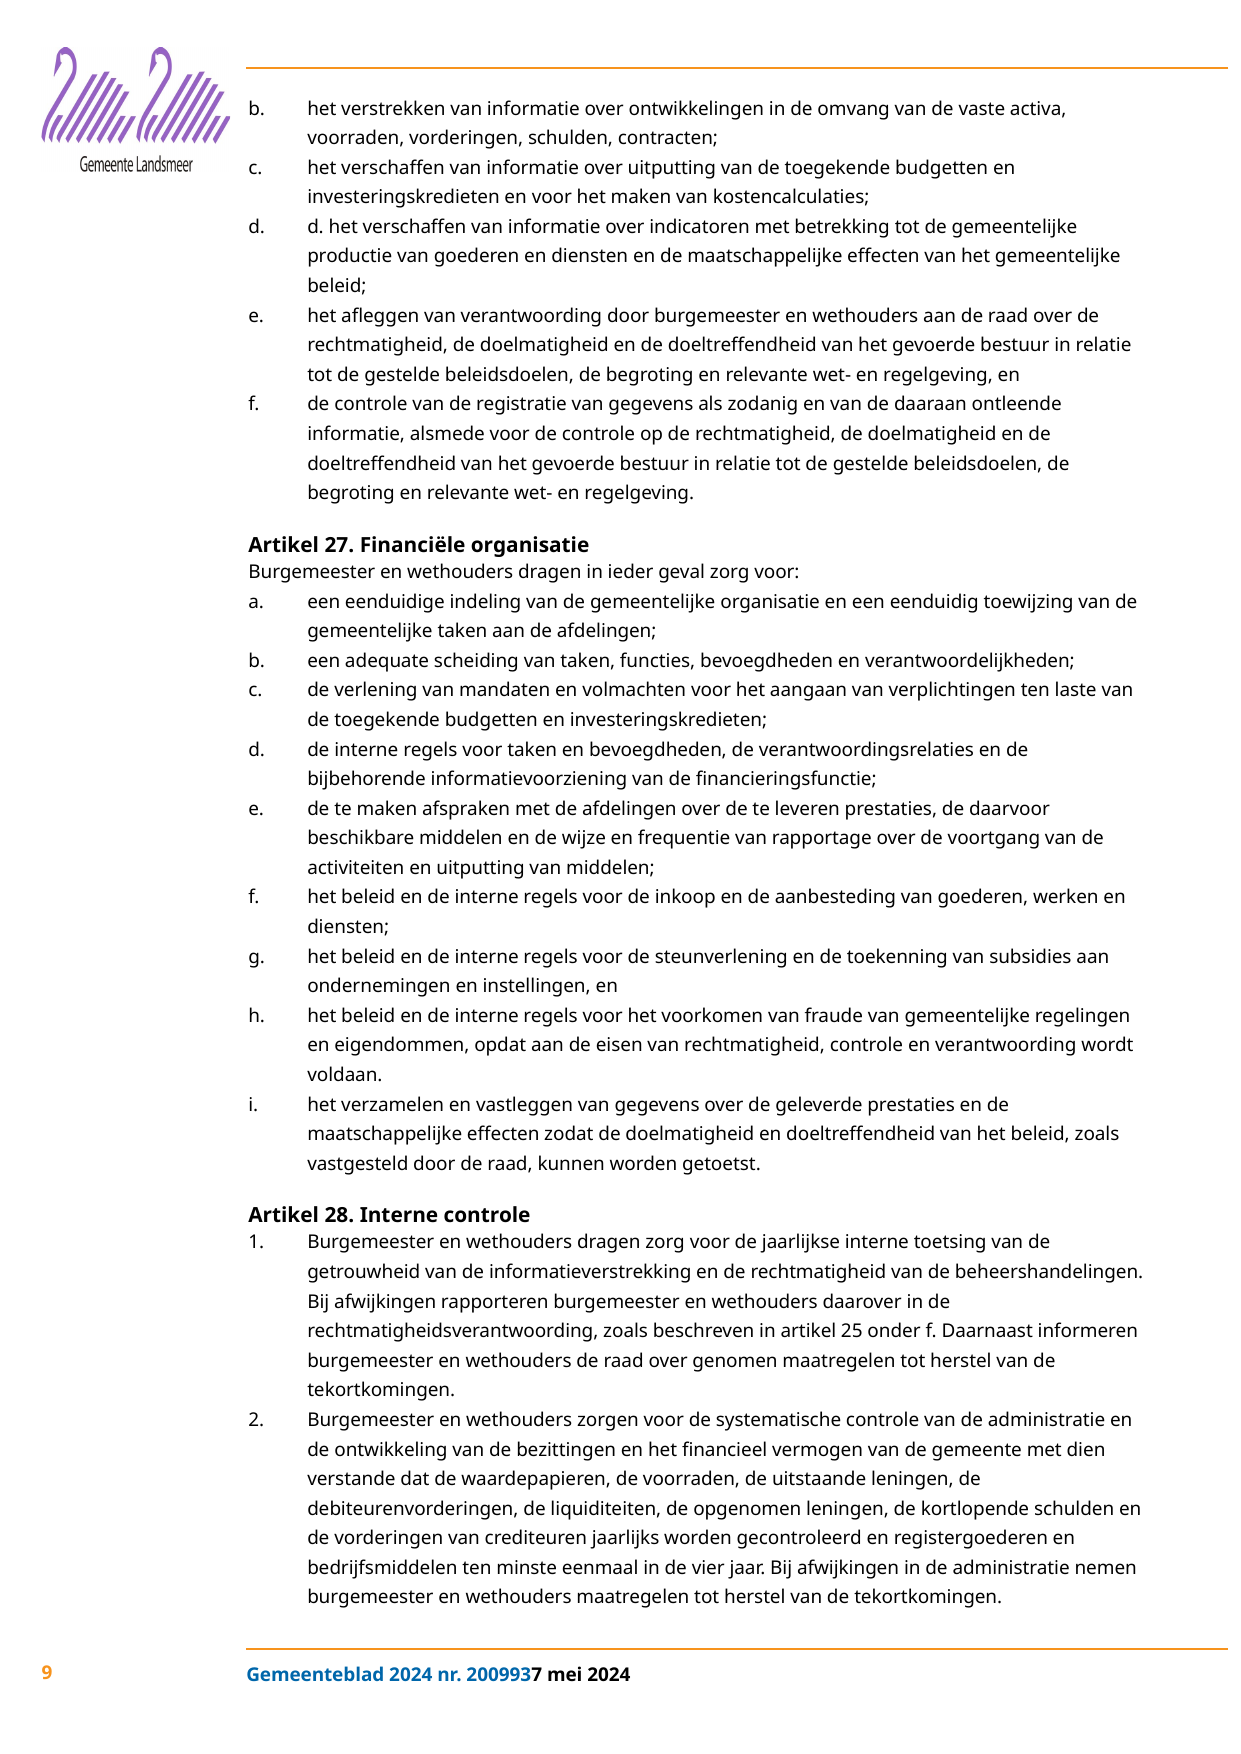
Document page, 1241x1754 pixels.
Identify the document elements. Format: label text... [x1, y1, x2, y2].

list een eenduidige indeling van de gemeentelijke organisatie en een eenduidig toewijzing van de gemeentelijke taken aan de afdelingen; [248, 588, 1152, 643]
list Burgemeester en wethouders zorgen voor de systematische controle van de administratie en de ontwikkeling van de bezittingen en het financieel vermogen van de gemeente met dien verstande dat de waardepapieren, de voorraden, de uitstaande leningen, de debiteurenvorderingen, de liquiditeiten, de opgenomen leningen, de kortlopende schulden en de vorderingen van crediteuren jaarlijks worden gecontroleerd en registergoederen en bedrijfsmiddelen ten minste eenmaal in de vier jaar. Bij afwijkingen in de administratie nemen burgemeester en wethouders maatregelen tot herstel van de tekortkomingen. [248, 1406, 1152, 1609]
list het verstrekken van informatie over ontwikkelingen in de omvang van de vaste activa, voorraden, vorderingen, schulden, contracten; [248, 95, 1152, 150]
list een adequate scheiding van taken, functies, bevoegdheden en verantwoordelijkheden; [248, 647, 1152, 673]
picture [41, 47, 231, 172]
list het verzamelen en vastleggen van gegevens over de geleverde prestaties en de maatschappelijke effecten zodat de doelmatigheid en doeltreffendheid van het beleid, zoals vastgesteld door de raad, kunnen worden getoetst. [248, 1091, 1152, 1176]
list de verlening van mandaten en volmachten voor het aangaan van verplichtingen ten laste van de toegekende budgetten en investeringskredieten; [248, 677, 1152, 732]
list d. het verschaffen van informatie over indicatoren met betrekking tot de gemeentelijke productie van goederen en diensten en de maatschappelijke effecten van het gemeentelijke beleid; [248, 213, 1152, 298]
list de controle van de registratie van gegevens als zodanig en van de daaraan ontleende informatie, alsmede voor de controle op de rechtmatigheid, de doelmatigheid en de doeltreffendheid van het gevoerde bestuur in relatie tot de gestelde beleidsdoelen, de begroting en relevante wet- en regelgeving. [248, 391, 1152, 505]
list het beleid en de interne regels voor het voorkomen van fraude van gemeentelijke regelingen en eigendommen, opdat aan de eisen van rechtmatigheid, controle en verantwoording wordt voldaan. [248, 1002, 1152, 1087]
list het beleid en de interne regels voor de steunverlening en de toekenning van subsidies aan ondernemingen en instellingen, en [248, 943, 1152, 998]
list het verschaffen van informatie over uitputting van de toegekende budgetten en investeringskredieten en voor het maken van kostencalculaties; [248, 154, 1152, 209]
list Burgemeester en wethouders dragen zorg voor de jaarlijkse interne toetsing van de getrouwheid van de informatieverstrekking en de rechtmatigheid van de beheershandelingen. Bij afwijkingen rapporteren burgemeester en wethouders daarover in de rechtmatigheidsverantwoording, zoals beschreven in artikel 25 onder f. Daarnaast informeren burgemeester en wethouders de raad over genomen maatregelen tot herstel van de tekortkomingen. [248, 1229, 1152, 1402]
list het afleggen van verantwoording door burgemeester en wethouders aan de raad over de rechtmatigheid, de doelmatigheid en de doeltreffendheid van het gevoerde bestuur in relatie tot de gestelde beleidsdoelen, de begroting en relevante wet- en regelgeving, en [248, 302, 1152, 387]
list het beleid en de interne regels voor de inkoop en de aanbesteding van goederen, werken en diensten; [248, 884, 1152, 939]
list de te maken afspraken met de afdelingen over de te leveren prestaties, de daarvoor beschikbare middelen en de wijze en frequentie van rapportage over de voortgang van de activiteiten en uitputting van middelen; [248, 795, 1152, 880]
text Artikel 27. Financiële organisatie [248, 530, 1152, 558]
list de interne regels voor taken en bevoegdheden, de verantwoordingsrelaties en de bijbehorende informatievoorziening van de financieringsfunctie; [248, 736, 1152, 791]
text Burgemeester en wethouders dragen in ieder geval zorg voor: [248, 558, 1152, 584]
text Artikel 28. Interne controle [248, 1200, 1152, 1229]
